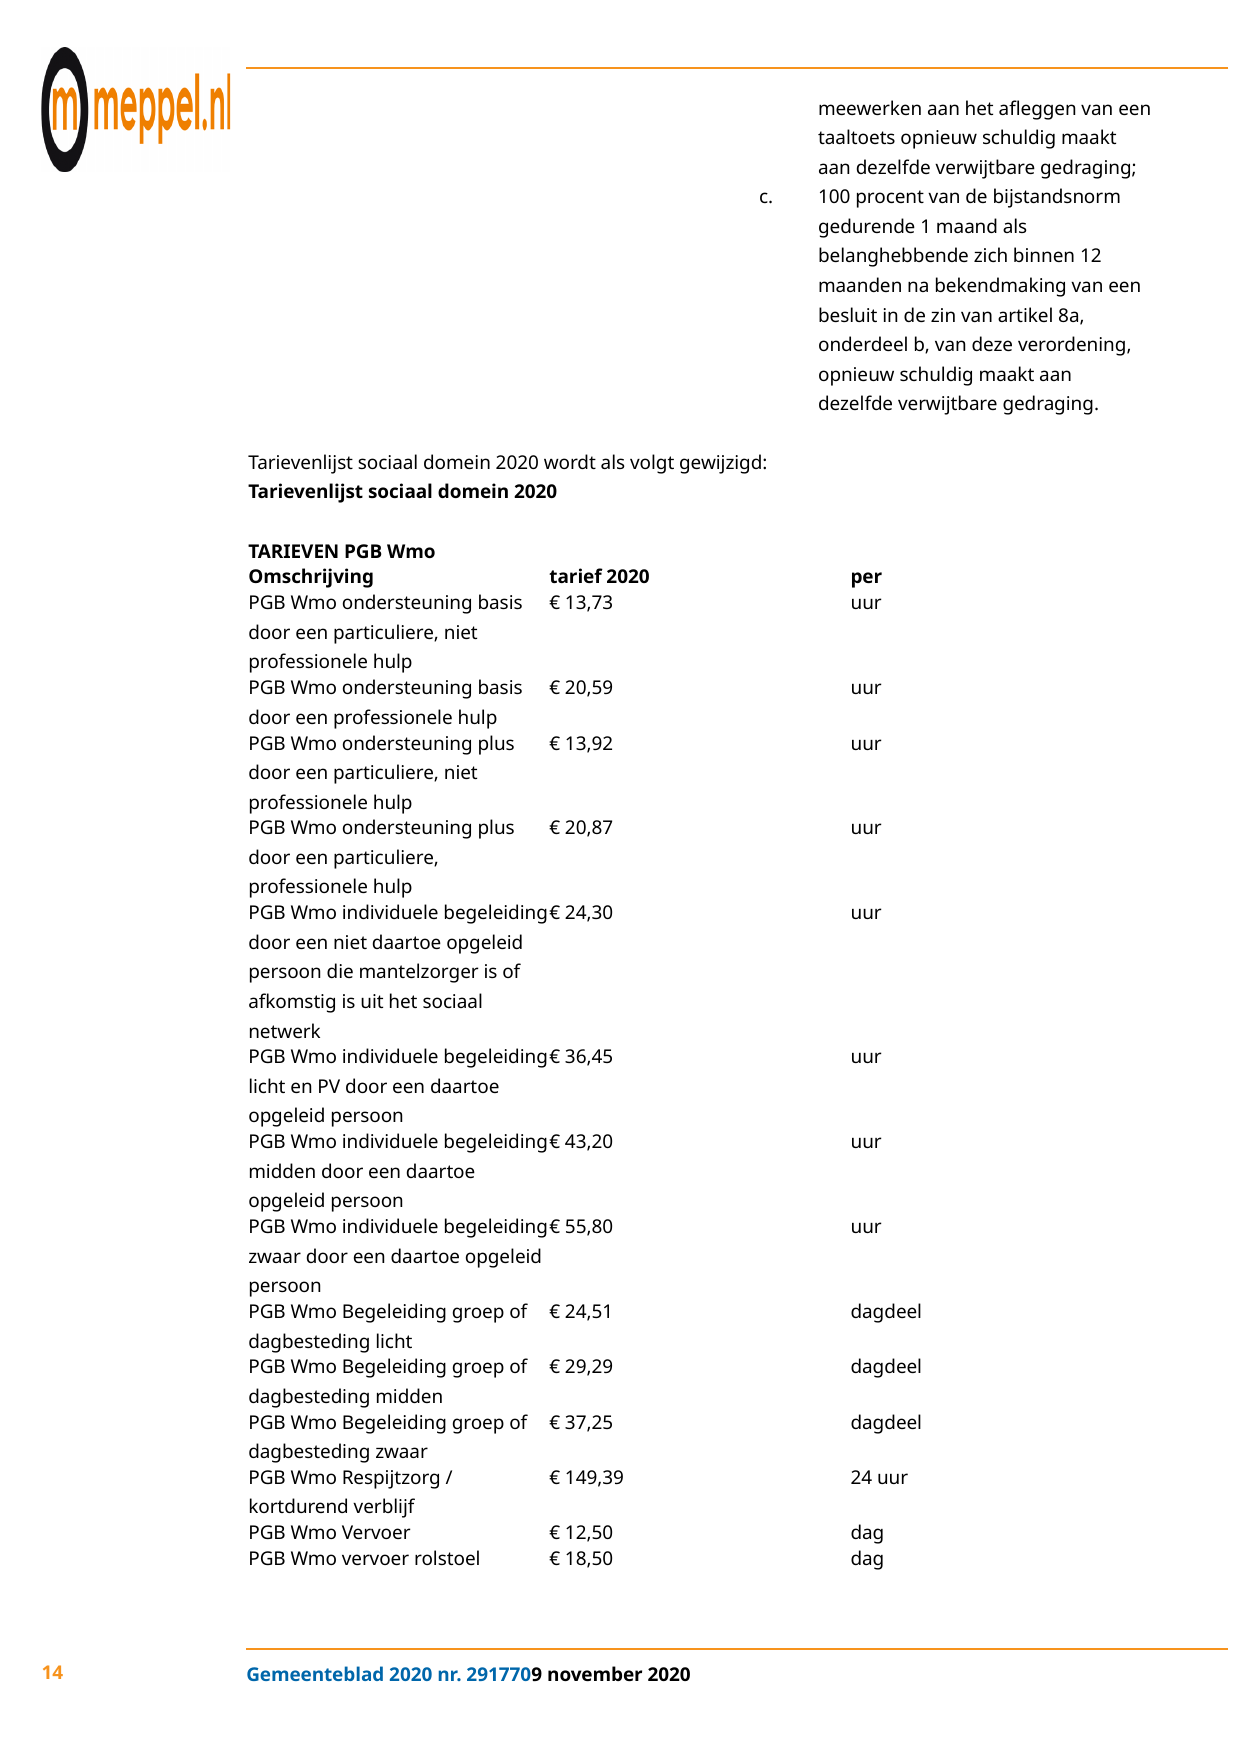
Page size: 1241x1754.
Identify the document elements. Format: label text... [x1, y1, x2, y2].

table_cell 24 uur [850, 1464, 1152, 1519]
table_cell € 37,25 [549, 1409, 850, 1464]
table_cell € 24,30 [549, 900, 850, 1043]
table_cell PGB Wmo Respijtzorg / kortdurend verblijf [248, 1464, 549, 1519]
table_cell [248, 1571, 549, 1597]
table_cell PGB Wmo individuele begeleiding midden door een daartoe opgeleid persoon [248, 1129, 549, 1213]
table_cell PGB Wmo individuele begeleiding door een niet daartoe opgeleid persoon die mantelzorger is of afkomstig is uit het sociaal netwerk [248, 900, 549, 1043]
table_cell PGB Wmo vervoer rolstoel [248, 1545, 549, 1571]
table_cell € 24,51 [549, 1298, 850, 1353]
table_cell meewerken aan het afleggen van een taaltoets opnieuw schuldig maakt aan dezelfde verwijtbare gedraging; 100 procent van de bijstandsnorm gedurende 1 maand als belanghebbende zich binnen 12 maanden na bekendmaking van een besluit in de zin van artikel 8a, onderdeel b, van deze verordening, opnieuw schuldig maakt aan dezelfde verwijtbare gedraging. [700, 95, 1152, 416]
table_cell uur [850, 900, 1152, 1043]
table_cell uur [850, 1213, 1152, 1298]
table_cell uur [850, 1129, 1152, 1213]
table_cell [248, 95, 700, 416]
table_cell € 13,73 [549, 590, 850, 674]
table_cell uur [850, 590, 1152, 674]
table_header [850, 538, 1152, 564]
picture [41, 47, 231, 172]
table_cell dag [850, 1545, 1152, 1571]
table_cell PGB Wmo Begeleiding groep of dagbesteding midden [248, 1354, 549, 1409]
text Tarievenlijst sociaal domein 2020 [248, 479, 1152, 504]
table_cell dagdeel [850, 1354, 1152, 1409]
table_cell € 20,87 [549, 815, 850, 899]
table_cell € 43,20 [549, 1129, 850, 1213]
table_cell Omschrijving [248, 564, 549, 589]
table_cell € 12,50 [549, 1520, 850, 1545]
table_cell tarief 2020 [549, 564, 850, 589]
table_cell uur [850, 815, 1152, 899]
table_cell uur [850, 730, 1152, 814]
table_cell [549, 1571, 850, 1597]
table_cell PGB Wmo ondersteuning basis door een professionele hulp [248, 674, 549, 730]
table_cell PGB Wmo individuele begeleiding licht en PV door een daartoe opgeleid persoon [248, 1044, 549, 1128]
text Tarievenlijst sociaal domein 2020 wordt als volgt gewijzigd: [248, 449, 1152, 475]
table_cell € 18,50 [549, 1545, 850, 1571]
table_cell € 55,80 [549, 1213, 850, 1298]
table_cell € 29,29 [549, 1354, 850, 1409]
table_cell uur [850, 1044, 1152, 1128]
table_cell PGB Wmo Begeleiding groep of dagbesteding zwaar [248, 1409, 549, 1464]
table_cell dagdeel [850, 1409, 1152, 1464]
table_cell € 13,92 [549, 730, 850, 814]
table_cell PGB Wmo individuele begeleiding zwaar door een daartoe opgeleid persoon [248, 1213, 549, 1298]
table_cell per [850, 564, 1152, 589]
table_cell dag [850, 1520, 1152, 1545]
table_cell PGB Wmo Begeleiding groep of dagbesteding licht [248, 1298, 549, 1353]
table_cell PGB Wmo ondersteuning plus door een particuliere, niet professionele hulp [248, 730, 549, 814]
table_cell PGB Wmo ondersteuning plus door een particuliere, professionele hulp [248, 815, 549, 899]
table_cell PGB Wmo Vervoer [248, 1520, 549, 1545]
table_cell € 149,39 [549, 1464, 850, 1519]
table_cell PGB Wmo ondersteuning basis door een particuliere, niet professionele hulp [248, 590, 549, 674]
table_cell uur [850, 674, 1152, 730]
table_cell [850, 1571, 1152, 1597]
table_header TARIEVEN PGB Wmo [248, 538, 549, 564]
table_cell dagdeel [850, 1298, 1152, 1353]
table_header [549, 538, 850, 564]
table_cell € 36,45 [549, 1044, 850, 1128]
table_cell € 20,59 [549, 674, 850, 730]
